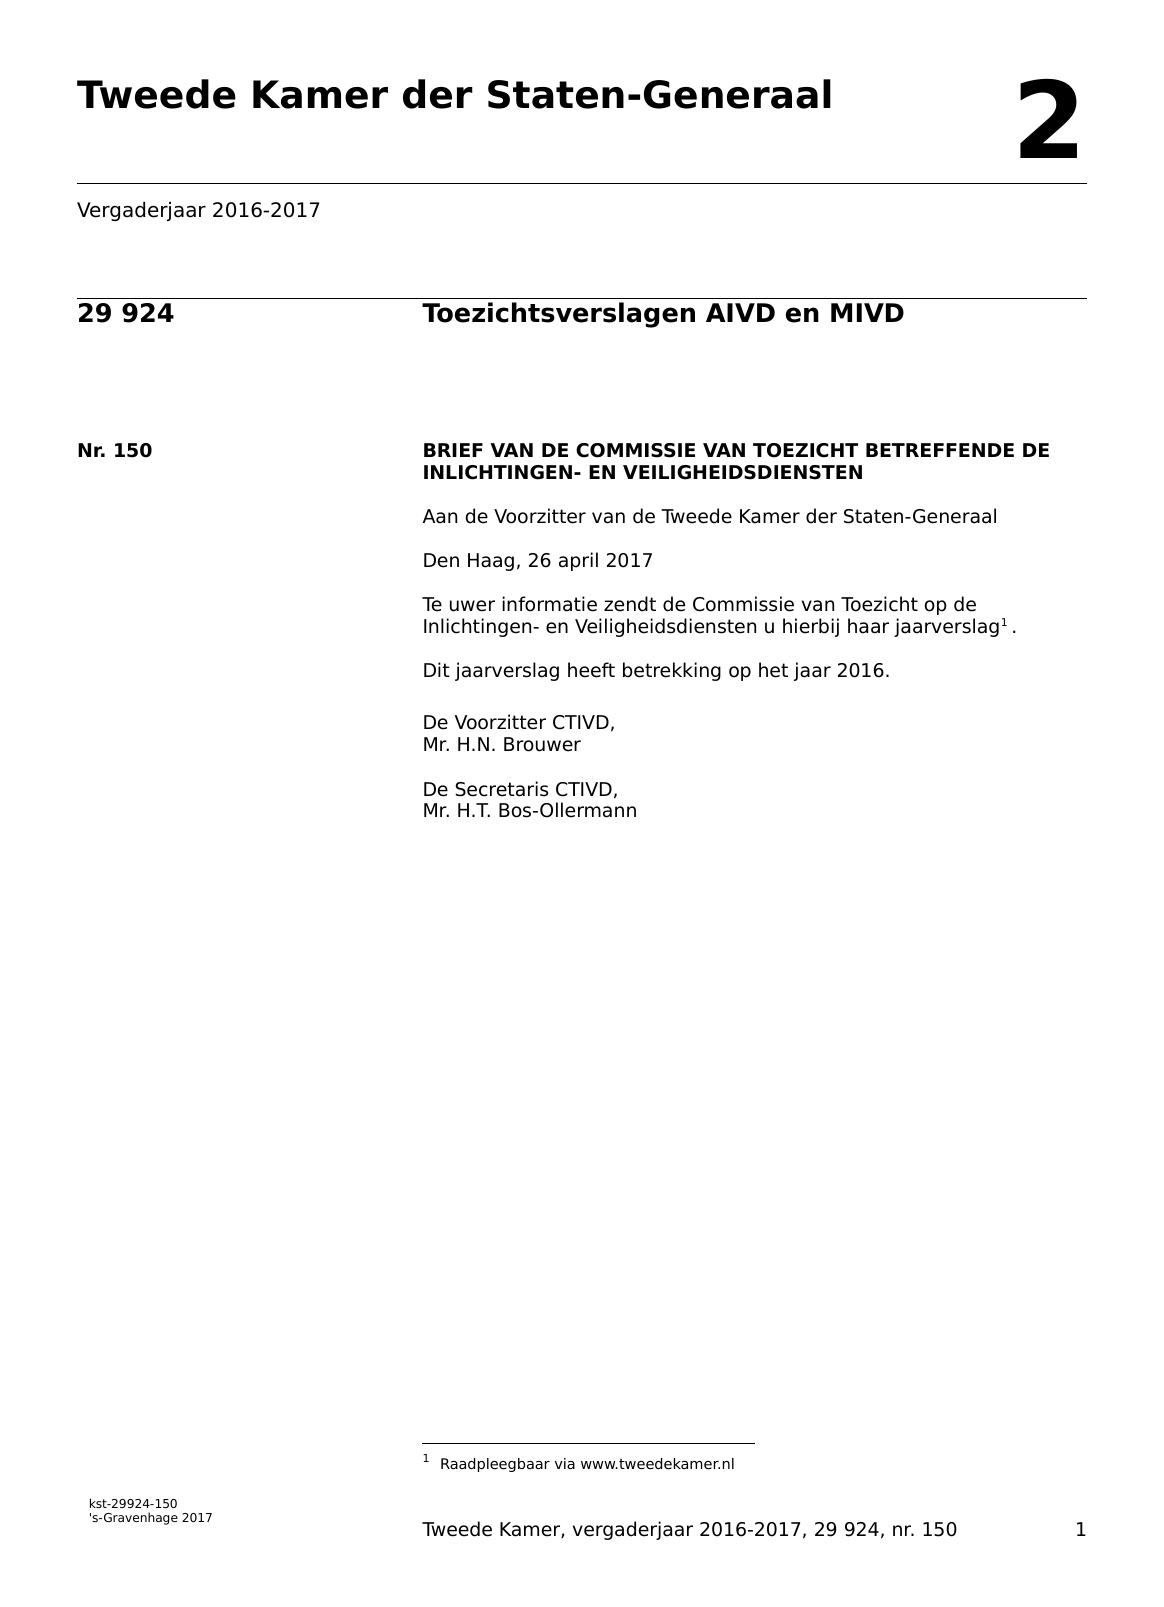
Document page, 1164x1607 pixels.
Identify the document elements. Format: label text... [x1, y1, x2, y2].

text Te uwer informatie zendt de Commissie van Toezicht op de Inlichtingen- en Veiligheidsdiensten u hierbij haar jaarverslag. [422, 594, 1087, 638]
text Den Haag, 26 april 2017 [422, 550, 1087, 572]
text Raadpleegbaar via www.tweedekamer.nl [422, 1452, 1087, 1474]
subtitle 29 924 Toezichtsverslagen AIVD en MIVD [77, 299, 1087, 329]
text De Secretaris CTIVD, Mr. H.T. Bos-Ollermann [422, 778, 1087, 822]
text De Voorzitter CTIVD, Mr. H.N. Brouwer [422, 712, 1087, 756]
table_header Tweede Kamer der Staten-Generaal [77, 59, 886, 183]
text 's-Gravenhage 2017 [88, 1511, 323, 1525]
text Dit jaarverslag heeft betrekking op het jaar 2016. [422, 660, 1087, 682]
subtitle Nr. 150 BRIEF VAN DE COMMISSIE VAN TOEZICHT BETREFFENDE DE INLICHTINGEN- EN VEILIGHEIDSDIENSTEN [77, 440, 1087, 484]
text kst-29924-150 [88, 1497, 323, 1511]
table_cell Vergaderjaar 2016-2017 [77, 184, 1087, 298]
text Aan de Voorzitter van de Tweede Kamer der Staten-Generaal [422, 506, 1087, 528]
table_header 2 [886, 59, 1087, 183]
